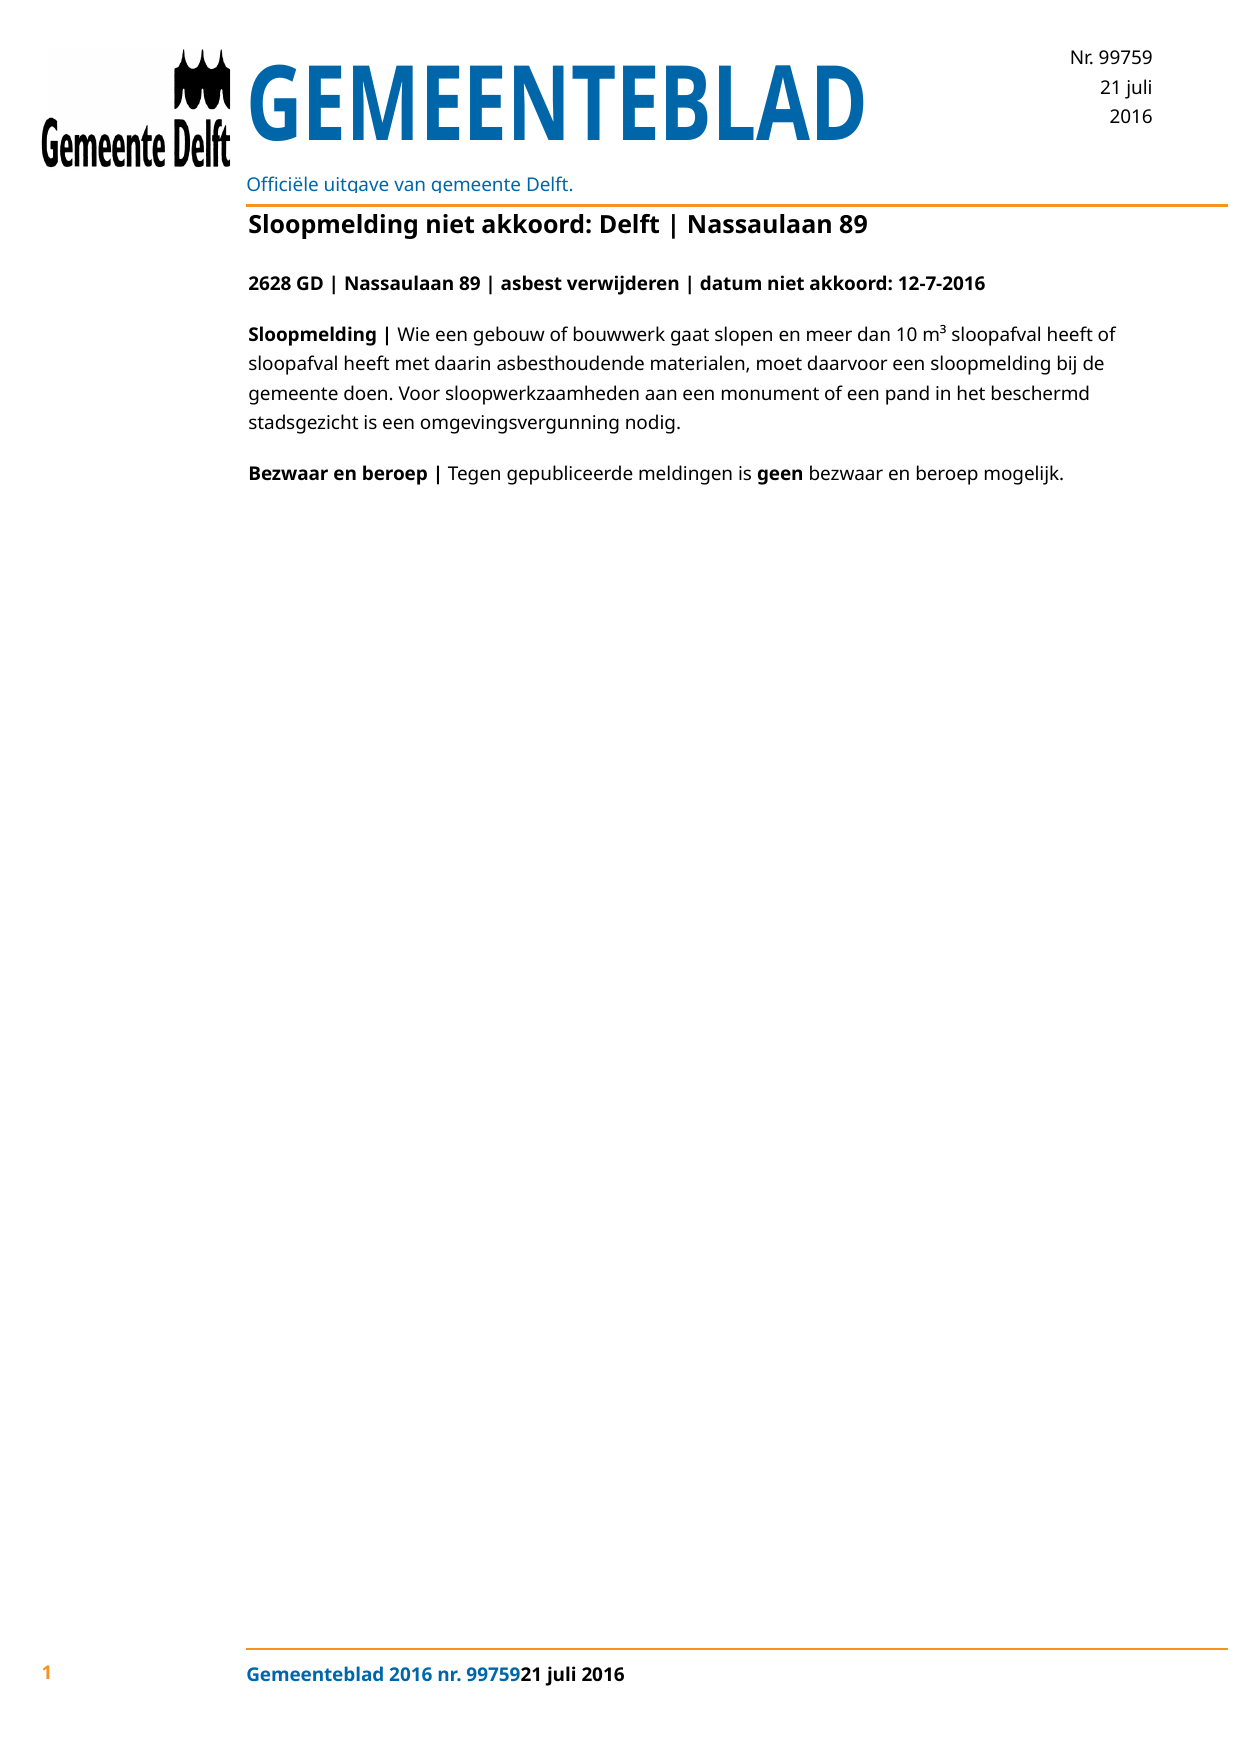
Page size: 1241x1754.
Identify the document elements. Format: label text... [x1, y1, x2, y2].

text Bezwaar en beroep | Tegen gepubliceerde meldingen is geen bezwaar en beroep mogelijk. [248, 460, 1152, 486]
text Sloopmelding niet akkoord: Delft | Nassaulaan 89 [248, 207, 1152, 241]
text Sloopmelding | Wie een gebouw of bouwwerk gaat slopen en meer dan 10 m³ sloopafval heeft of sloopafval heeft met daarin asbesthoudende materialen, moet daarvoor een sloopmelding bij de gemeente doen. Voor sloopwerkzaamheden aan een monument of een pand in het beschermd stadsgezicht is een omgevingsvergunning nodig. [248, 321, 1152, 435]
text 2628 GD | Nassaulaan 89 | asbest verwijderen | datum niet akkoord: 12-7-2016 [248, 270, 1152, 296]
picture [41, 47, 231, 172]
